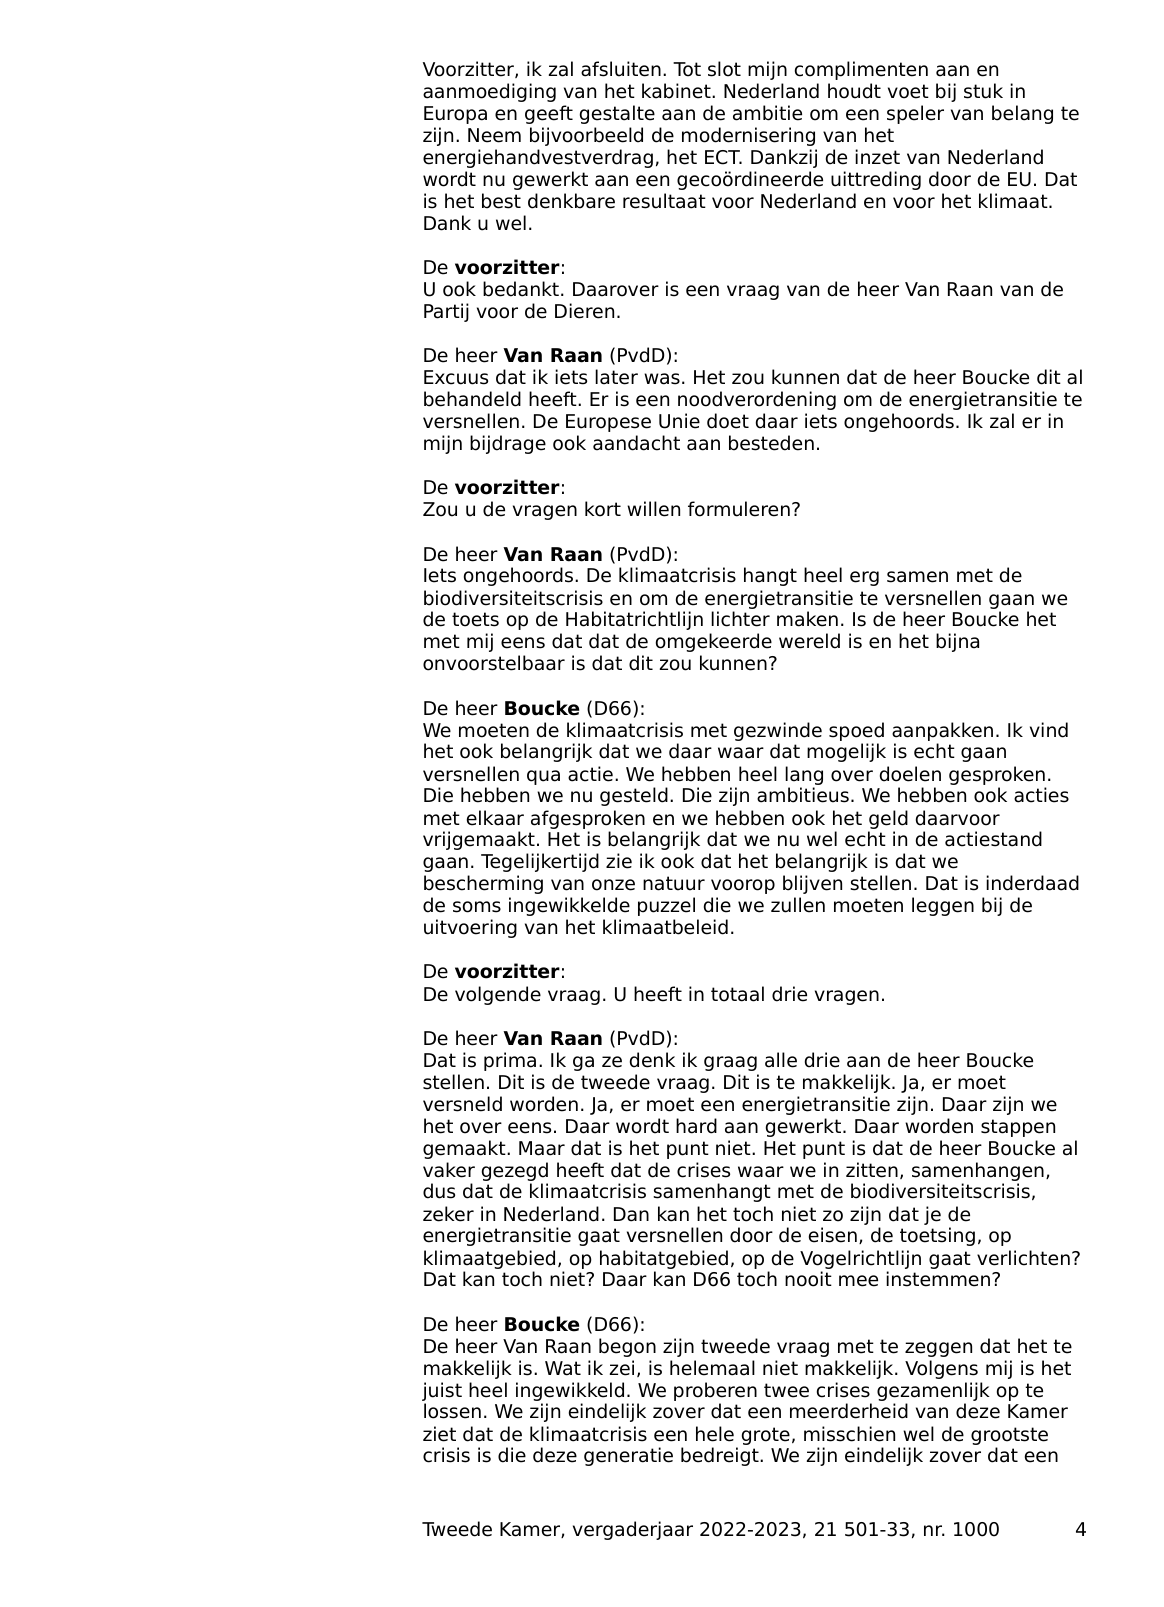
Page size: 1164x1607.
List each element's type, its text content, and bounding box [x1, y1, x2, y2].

text Zou u de vragen kort willen formuleren? [422, 499, 1087, 521]
text De heer Van Raan (PvdD): [422, 1028, 1087, 1049]
text U ook bedankt. Daarover is een vraag van de heer Van Raan van de Partij voor de Dieren. [422, 279, 1087, 323]
text De voorzitter: [422, 257, 1087, 279]
text Dank u wel. [422, 213, 1087, 235]
text De heer Van Raan (PvdD): [422, 345, 1087, 367]
text Excuus dat ik iets later was. Het zou kunnen dat de heer Boucke dit al behandeld heeft. Er is een noodverordening om de energietransitie te versnellen. De Europese Unie doet daar iets ongehoords. Ik zal er in mijn bijdrage ook aandacht aan besteden. [422, 367, 1087, 455]
text De voorzitter: [422, 477, 1087, 499]
text De volgende vraag. U heeft in totaal drie vragen. [422, 983, 1087, 1005]
text Dat is prima. Ik ga ze denk ik graag alle drie aan de heer Boucke stellen. Dit is de tweede vraag. Dit is te makkelijk. Ja, er moet versneld worden. Ja, er moet een energietransitie zijn. Daar zijn we het over eens. Daar wordt hard aan gewerkt. Daar worden stappen gemaakt. Maar dat is het punt niet. Het punt is dat de heer Boucke al vaker gezegd heeft dat de crises waar we in zitten, samenhangen, dus dat de klimaatcrisis samenhangt met de biodiversiteitscrisis, zeker in Nederland. Dan kan het toch niet zo zijn dat je de energietransitie gaat versnellen door de eisen, de toetsing, op klimaatgebied, op habitatgebied, op de Vogelrichtlijn gaat verlichten? Dat kan toch niet? Daar kan D66 toch nooit mee instemmen? [422, 1049, 1087, 1291]
text Voorzitter, ik zal afsluiten. Tot slot mijn complimenten aan en aanmoediging van het kabinet. Nederland houdt voet bij stuk in Europa en geeft gestalte aan de ambitie om een speler van belang te zijn. Neem bijvoorbeeld de modernisering van het energiehandvestverdrag, het ECT. Dankzij de inzet van Nederland wordt nu gewerkt aan een gecoördineerde uittreding door de EU. Dat is het best denkbare resultaat voor Nederland en voor het klimaat. [422, 59, 1087, 213]
text De heer Van Raan begon zijn tweede vraag met te zeggen dat het te makkelijk is. Wat ik zei, is helemaal niet makkelijk. Volgens mij is het juist heel ingewikkeld. We proberen twee crises gezamenlijk op te lossen. We zijn eindelijk zover dat een meerderheid van deze Kamer ziet dat de klimaatcrisis een hele grote, misschien wel de grootste crisis is die deze generatie bedreigt. We zijn eindelijk zover dat een [422, 1336, 1087, 1467]
text We moeten de klimaatcrisis met gezwinde spoed aanpakken. Ik vind het ook belangrijk dat we daar waar dat mogelijk is echt gaan versnellen qua actie. We hebben heel lang over doelen gesproken. Die hebben we nu gesteld. Die zijn ambitieus. We hebben ook acties met elkaar afgesproken en we hebben ook het geld daarvoor vrijgemaakt. Het is belangrijk dat we nu wel echt in de actiestand gaan. Tegelijkertijd zie ik ook dat het belangrijk is dat we bescherming van onze natuur voorop blijven stellen. Dat is inderdaad de soms ingewikkelde puzzel die we zullen moeten leggen bij de uitvoering van het klimaatbeleid. [422, 719, 1087, 939]
text De voorzitter: [422, 961, 1087, 983]
text De heer Boucke (D66): [422, 1313, 1087, 1336]
text De heer Van Raan (PvdD): [422, 543, 1087, 565]
text Iets ongehoords. De klimaatcrisis hangt heel erg samen met de biodiversiteitscrisis en om de energietransitie te versnellen gaan we de toets op de Habitatrichtlijn lichter maken. Is de heer Boucke het met mij eens dat dat de omgekeerde wereld is en het bijna onvoorstelbaar is dat dit zou kunnen? [422, 565, 1087, 675]
text De heer Boucke (D66): [422, 697, 1087, 719]
